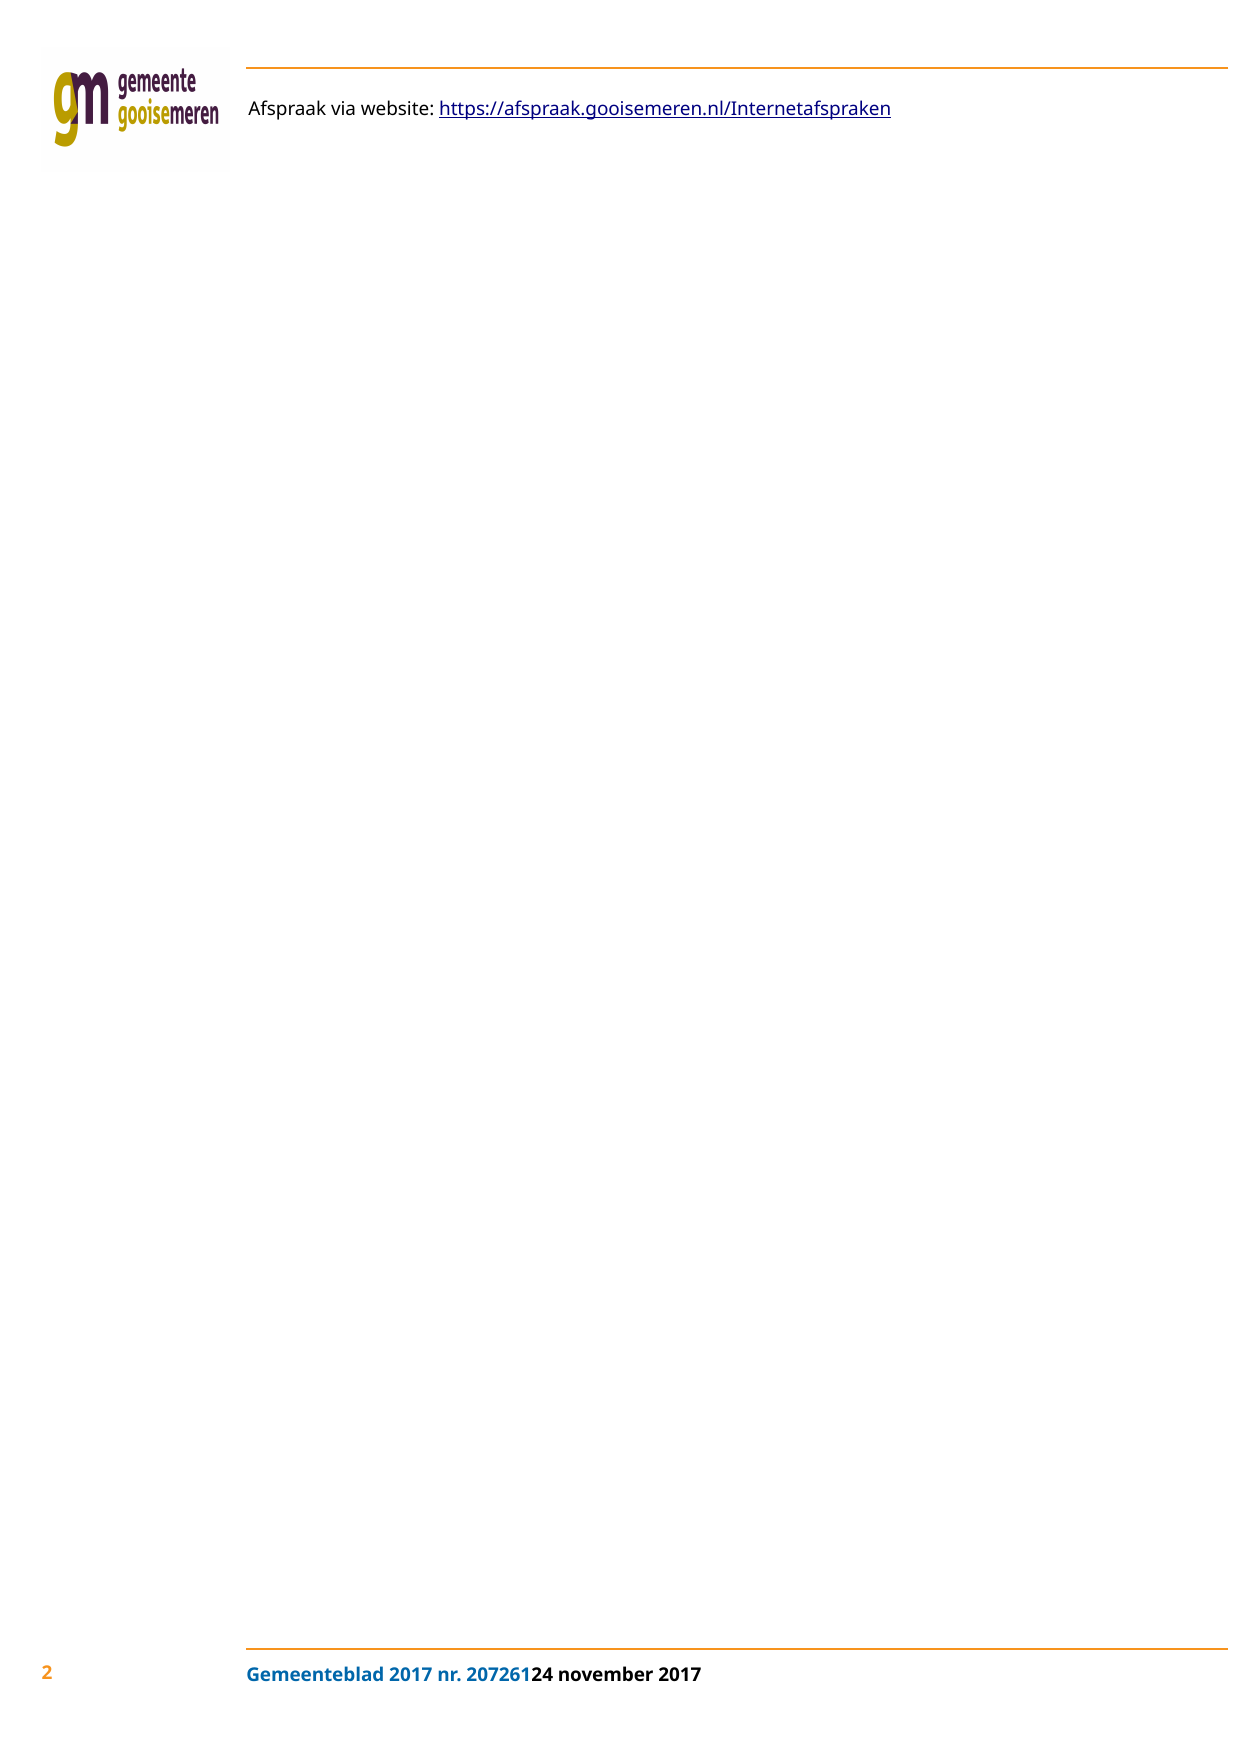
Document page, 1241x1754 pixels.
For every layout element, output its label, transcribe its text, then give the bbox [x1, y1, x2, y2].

text Afspraak via website: https://afspraak.gooisemeren.nl/Internetafspraken [248, 95, 1152, 121]
picture [41, 47, 231, 172]
